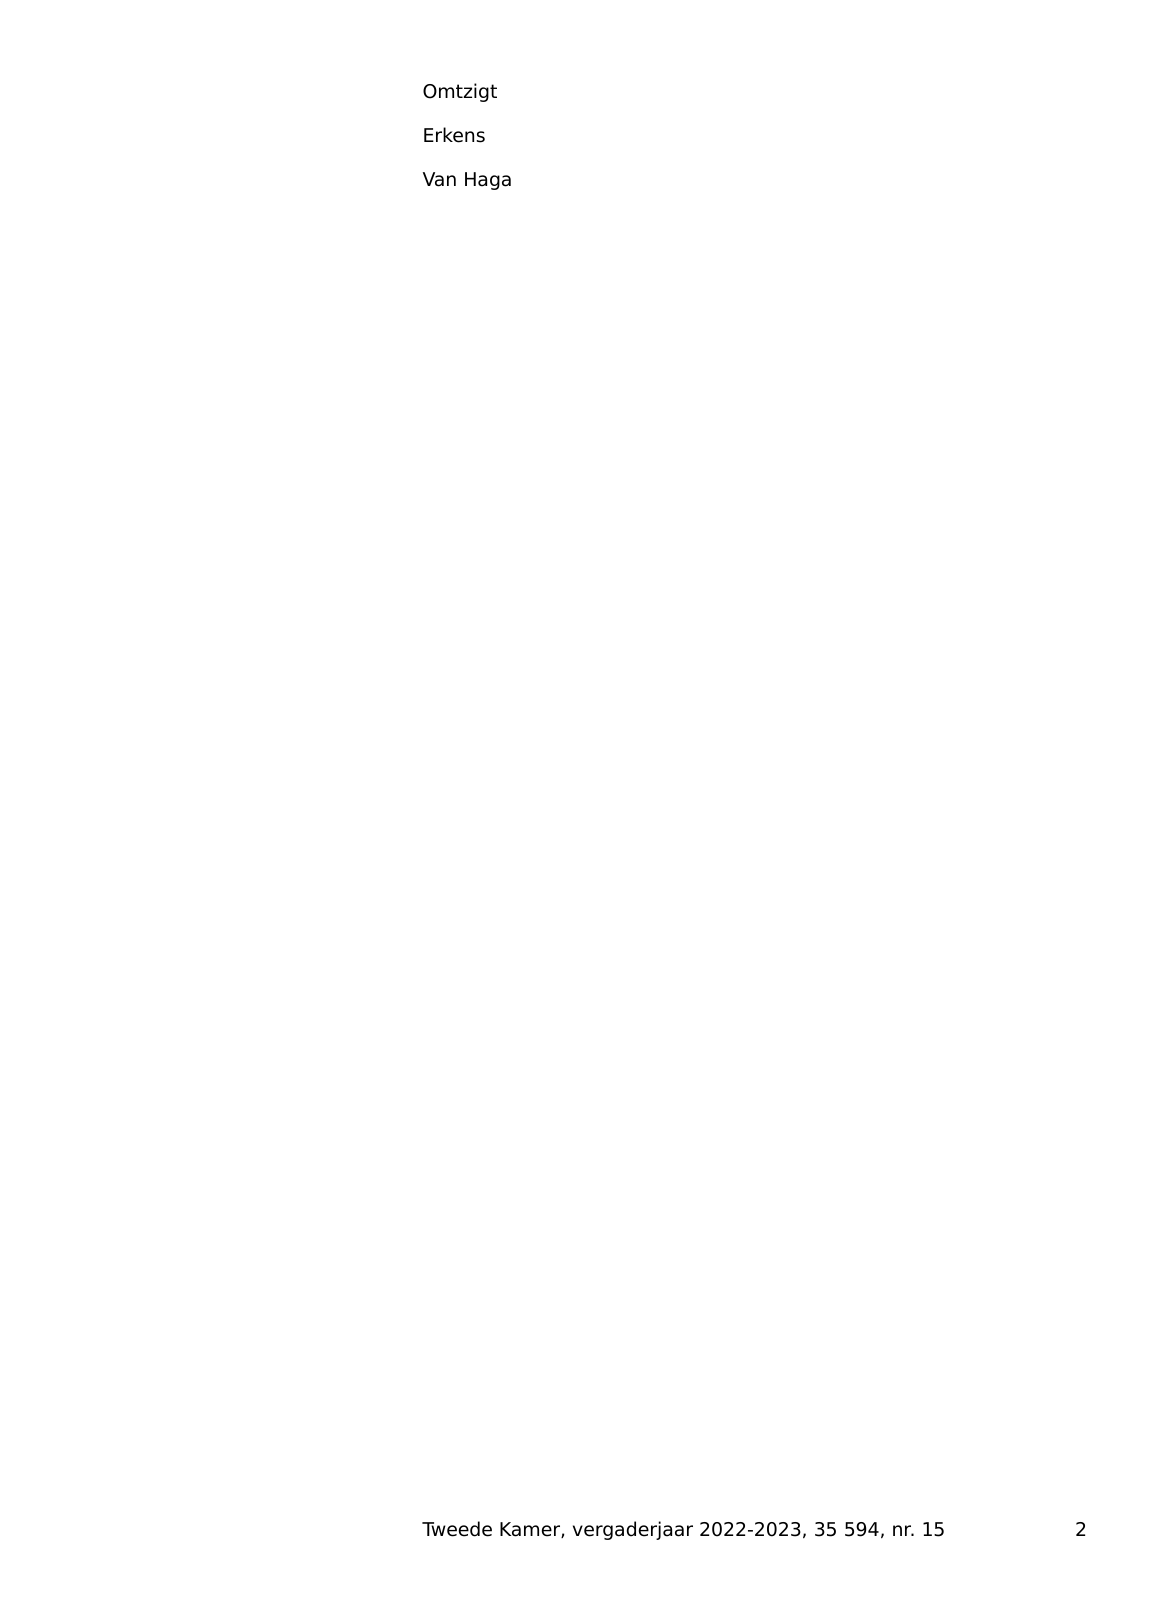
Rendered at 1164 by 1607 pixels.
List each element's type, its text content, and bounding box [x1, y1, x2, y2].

text Omtzigt Erkens Van Haga [422, 59, 1087, 191]
